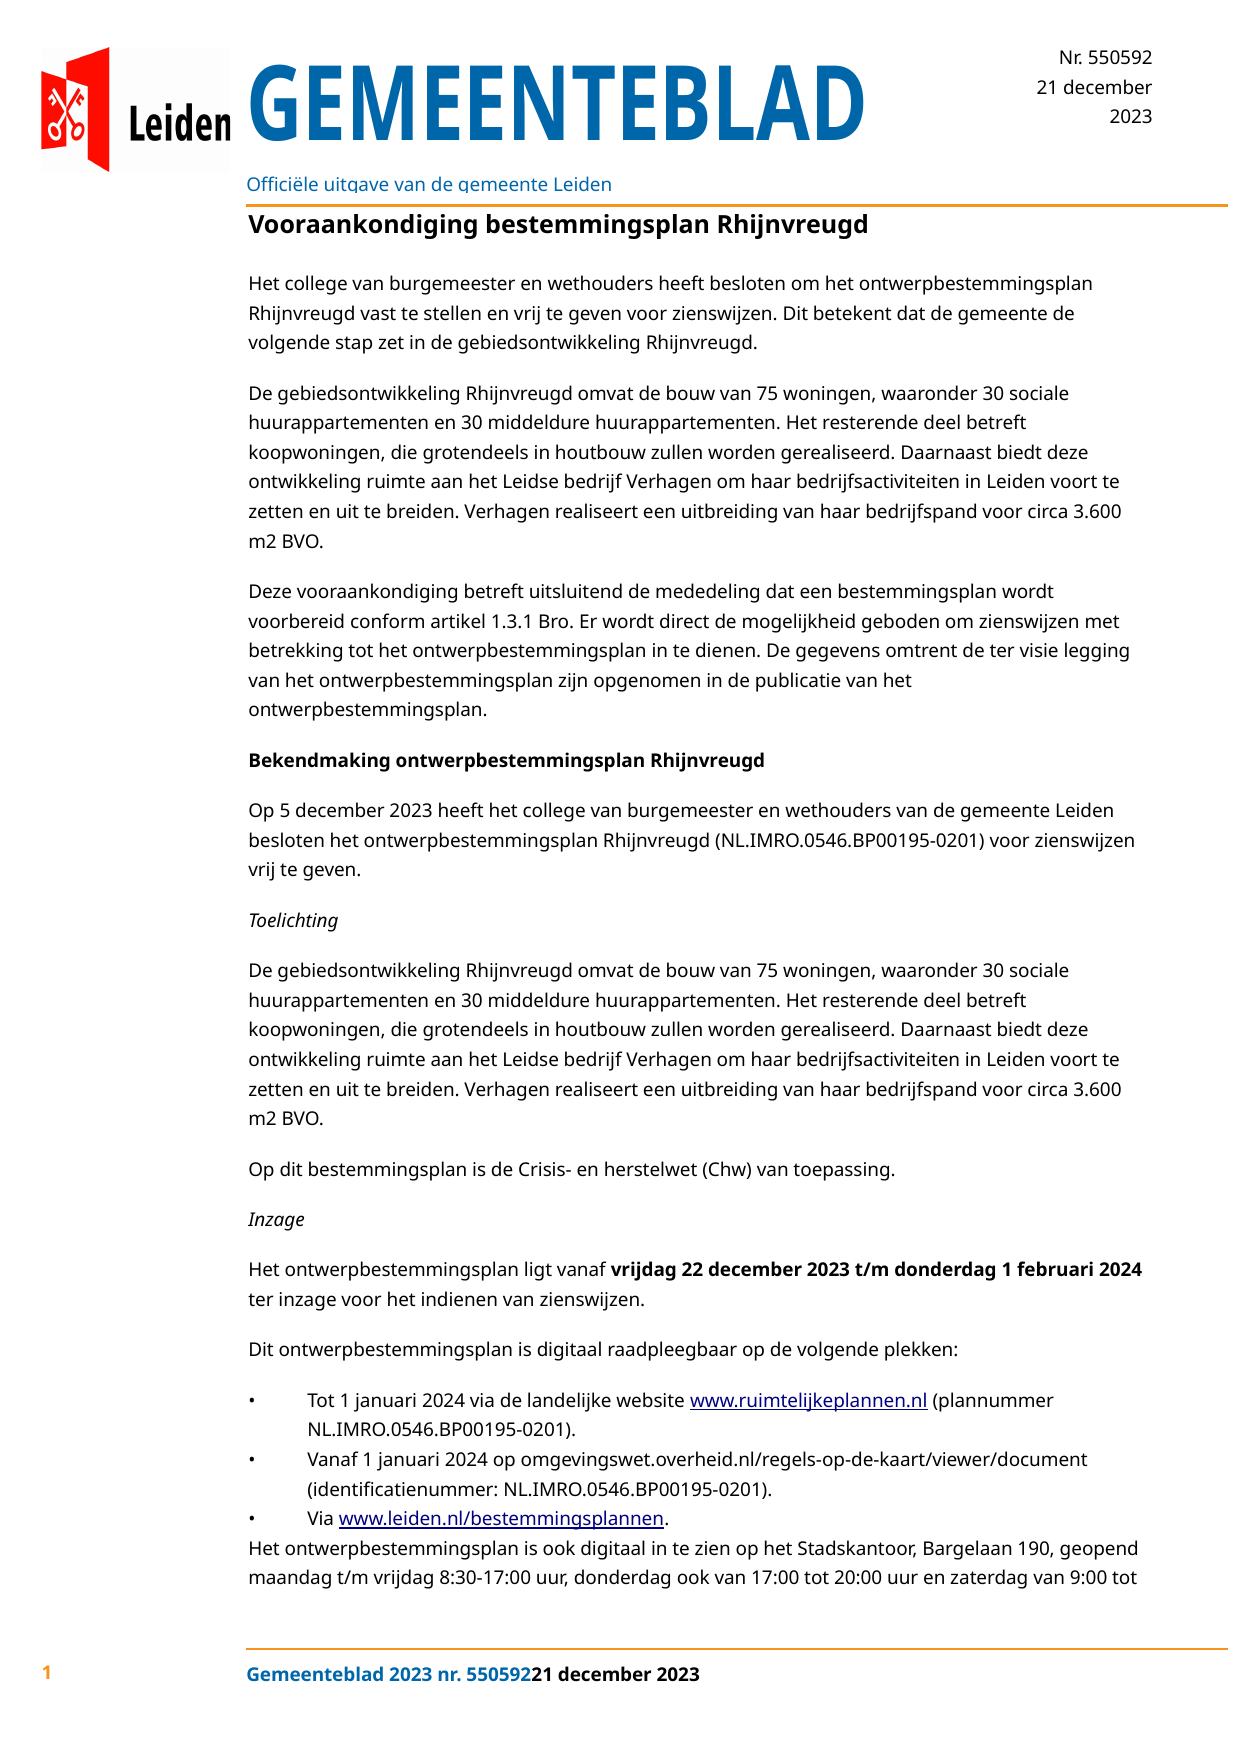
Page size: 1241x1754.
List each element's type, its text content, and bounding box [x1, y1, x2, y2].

text Dit ontwerpbestemmingsplan is digitaal raadpleegbaar op de volgende plekken: [248, 1337, 1152, 1362]
picture [41, 47, 231, 172]
text Deze vooraankondiging betreft uitsluitend de mededeling dat een bestemmingsplan wordt voorbereid conform artikel 1.3.1 Bro. Er wordt direct de mogelijkheid geboden om zienswijzen met betrekking tot het ontwerpbestemmingsplan in te dienen. De gegevens omtrent de ter visie legging van het ontwerpbestemmingsplan zijn opgenomen in de publicatie van het ontwerpbestemmingsplan. [248, 578, 1152, 722]
text Vooraankondiging bestemmingsplan Rhijnvreugd [248, 207, 1152, 241]
list Vanaf 1 januari 2024 op omgevingswet.overheid.nl/regels-op-de-kaart/viewer/document (identificatienummer: NL.IMRO.0546.BP00195-0201). [248, 1446, 1152, 1501]
text Het ontwerpbestemmingsplan is ook digitaal in te zien op het Stadskantoor, Bargelaan 190, geopend maandag t/m vrijdag 8:30-17:00 uur, donderdag ook van 17:00 tot 20:00 uur en zaterdag van 9:00 tot [248, 1535, 1152, 1590]
text Toelichting [248, 907, 1152, 933]
text Het college van burgemeester en wethouders heeft besloten om het ontwerpbestemmingsplan Rhijnvreugd vast te stellen en vrij te geven voor zienswijzen. Dit betekent dat de gemeente de volgende stap zet in de gebiedsontwikkeling Rhijnvreugd. [248, 270, 1152, 355]
text De gebiedsontwikkeling Rhijnvreugd omvat de bouw van 75 woningen, waaronder 30 sociale huurappartementen en 30 middeldure huurappartementen. Het resterende deel betreft koopwoningen, die grotendeels in houtbouw zullen worden gerealiseerd. Daarnaast biedt deze ontwikkeling ruimte aan het Leidse bedrijf Verhagen om haar bedrijfsactiviteiten in Leiden voort te zetten en uit te breiden. Verhagen realiseert een uitbreiding van haar bedrijfspand voor circa 3.600 m2 BVO. [248, 380, 1152, 553]
list Via www.leiden.nl/bestemmingsplannen. [248, 1505, 1152, 1531]
text Op dit bestemmingsplan is de Crisis- en herstelwet (Chw) van toepassing. [248, 1156, 1152, 1181]
text Het ontwerpbestemmingsplan ligt vanaf vrijdag 22 december 2023 t/m donderdag 1 februari 2024 ter inzage voor het indienen van zienswijzen. [248, 1257, 1152, 1312]
text Inzage [248, 1206, 1152, 1232]
text De gebiedsontwikkeling Rhijnvreugd omvat de bouw van 75 woningen, waaronder 30 sociale huurappartementen en 30 middeldure huurappartementen. Het resterende deel betreft koopwoningen, die grotendeels in houtbouw zullen worden gerealiseerd. Daarnaast biedt deze ontwikkeling ruimte aan het Leidse bedrijf Verhagen om haar bedrijfsactiviteiten in Leiden voort te zetten en uit te breiden. Verhagen realiseert een uitbreiding van haar bedrijfspand voor circa 3.600 m2 BVO. [248, 957, 1152, 1131]
text Bekendmaking ontwerpbestemmingsplan Rhijnvreugd [248, 747, 1152, 773]
list Tot 1 januari 2024 via de landelijke website www.ruimtelijkeplannen.nl (plannummer NL.IMRO.0546.BP00195-0201). [248, 1387, 1152, 1442]
text Op 5 december 2023 heeft het college van burgemeester en wethouders van de gemeente Leiden besloten het ontwerpbestemmingsplan Rhijnvreugd (NL.IMRO.0546.BP00195-0201) voor zienswijzen vrij te geven. [248, 797, 1152, 882]
